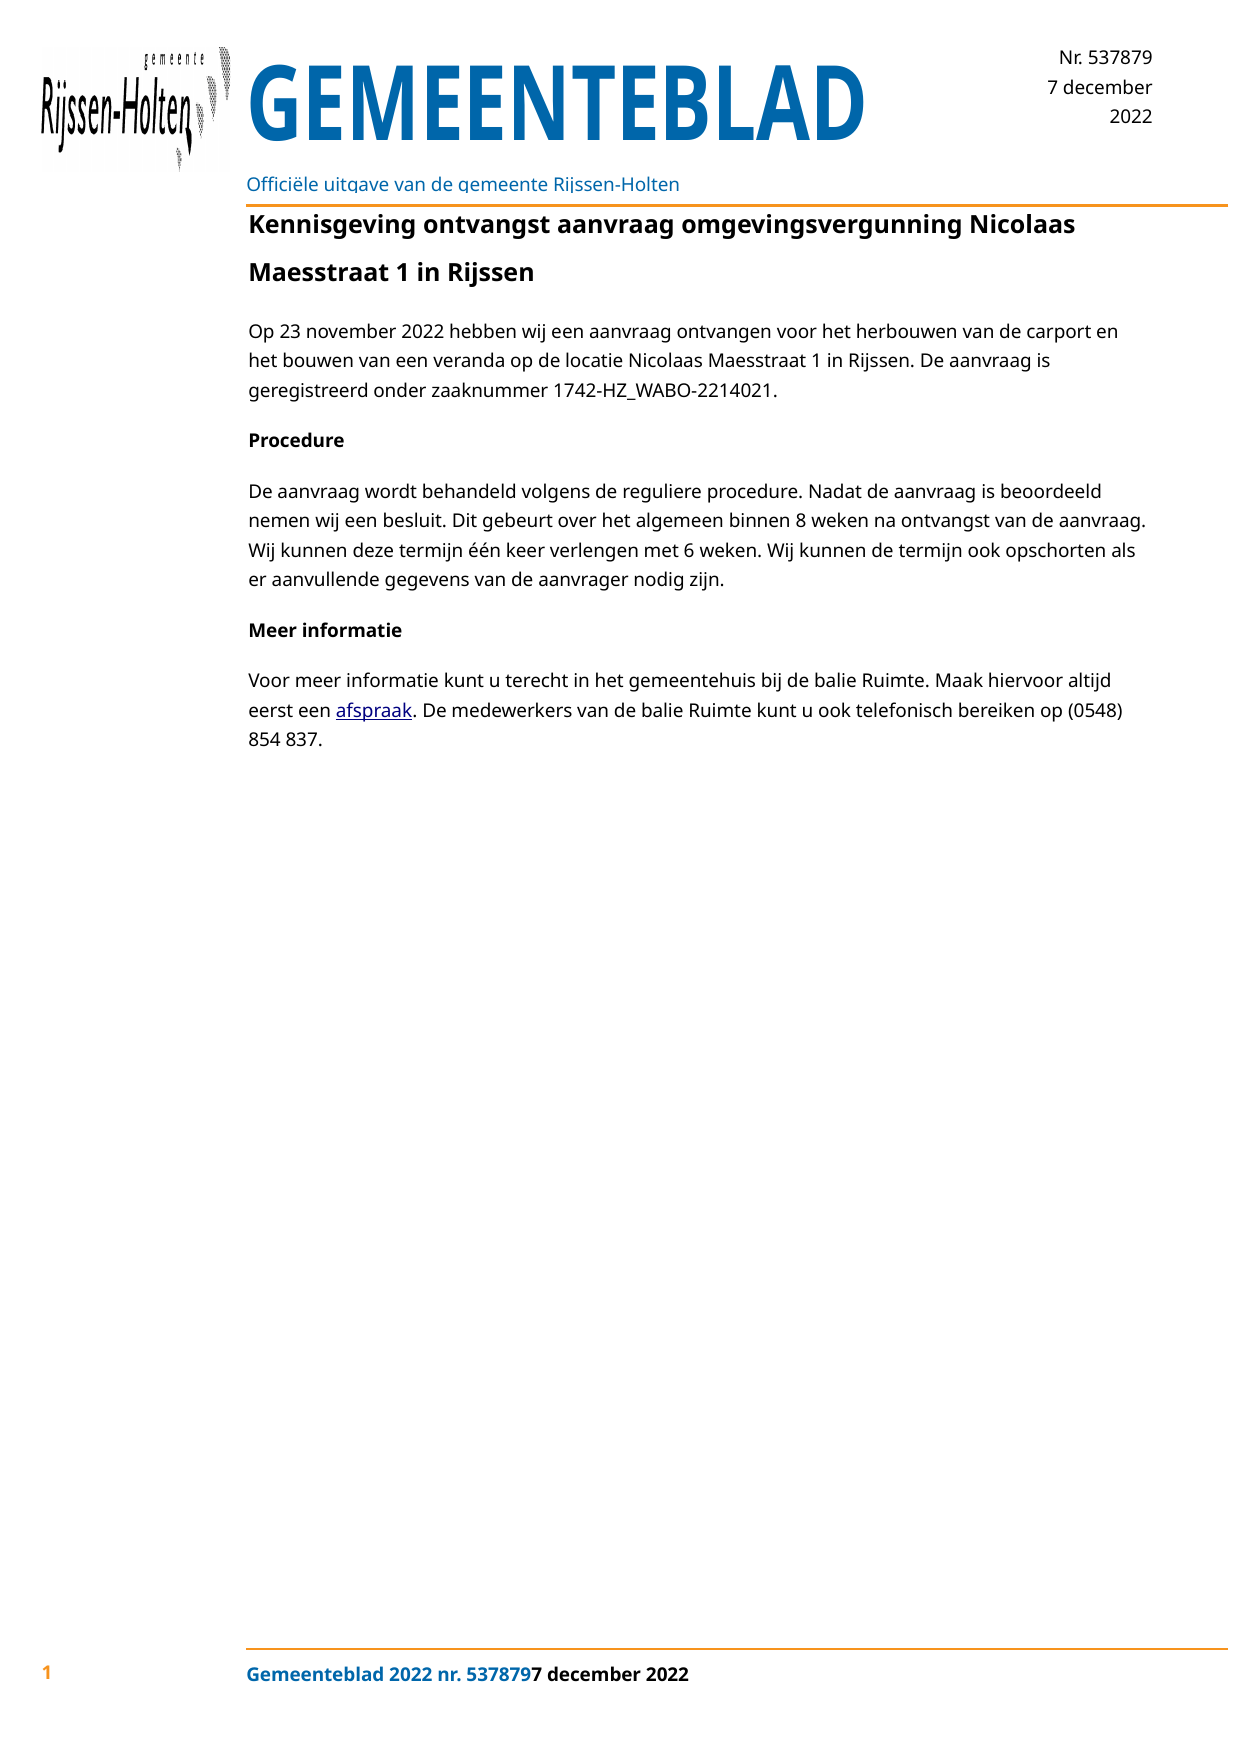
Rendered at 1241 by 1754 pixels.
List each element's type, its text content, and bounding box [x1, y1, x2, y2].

text Procedure [248, 427, 1152, 453]
text Meer informatie [248, 617, 1152, 643]
text Op 23 november 2022 hebben wij een aanvraag ontvangen voor het herbouwen van de carport en het bouwen van een veranda op de locatie Nicolaas Maesstraat 1 in Rijssen. De aanvraag is geregistreerd onder zaaknummer 1742-HZ_WABO-2214021. [248, 318, 1152, 403]
text Voor meer informatie kunt u terecht in het gemeentehuis bij de balie Ruimte. Maak hiervoor altijd eerst een afspraak. De medewerkers van de balie Ruimte kunt u ook telefonisch bereiken op (0548) 854 837. [248, 667, 1152, 752]
text Kennisgeving ontvangst aanvraag omgevingsvergunning Nicolaas Maesstraat 1 in Rijssen [248, 207, 1152, 288]
text De aanvraag wordt behandeld volgens de reguliere procedure. Nadat de aanvraag is beoordeeld nemen wij een besluit. Dit gebeurt over het algemeen binnen 8 weken na ontvangst van de aanvraag. Wij kunnen deze termijn één keer verlengen met 6 weken. Wij kunnen de termijn ook opschorten als er aanvullende gegevens van de aanvrager nodig zijn. [248, 478, 1152, 592]
picture [41, 47, 231, 172]
